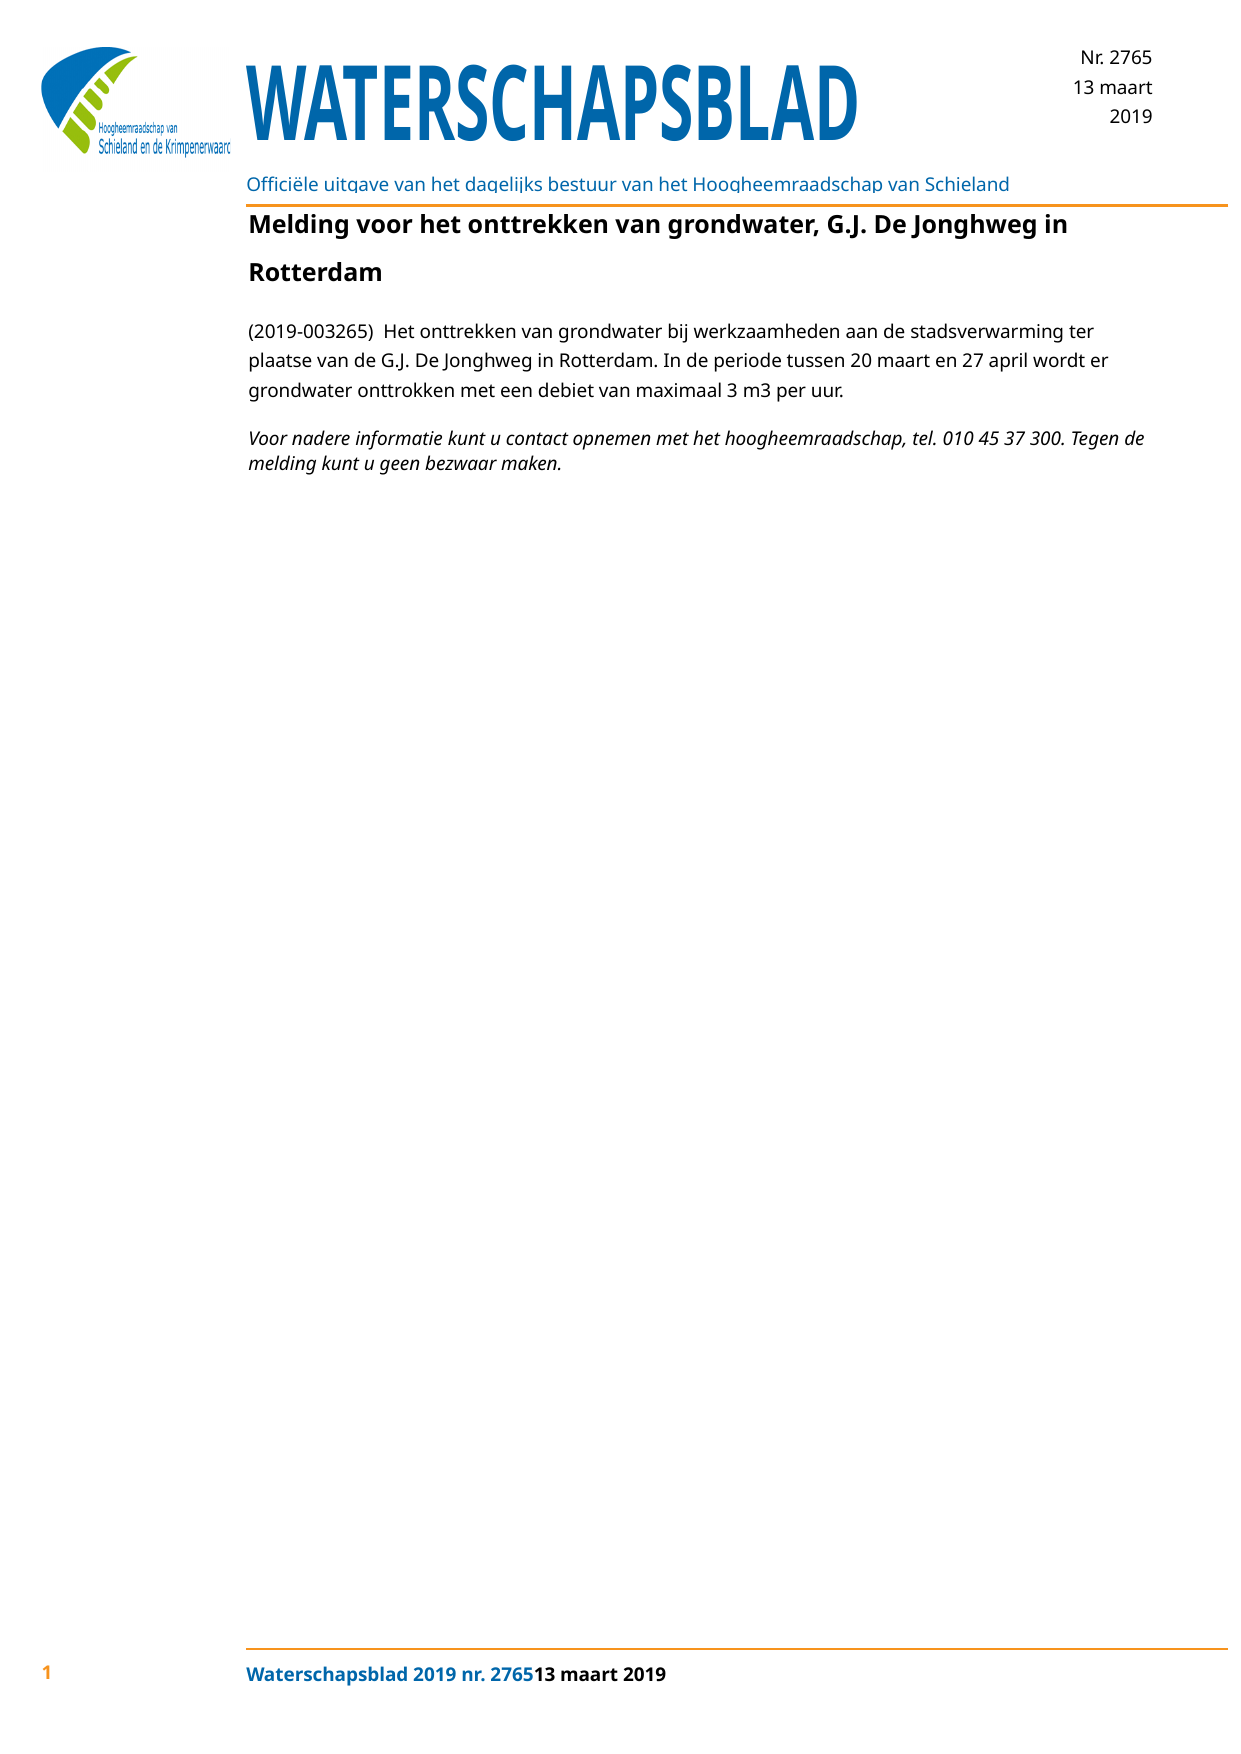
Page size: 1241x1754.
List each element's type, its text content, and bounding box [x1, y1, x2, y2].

text (2019-003265) Het onttrekken van grondwater bij werkzaamheden aan de stadsverwarming ter plaatse van de G.J. De Jonghweg in Rotterdam. In de periode tussen 20 maart en 27 april wordt er grondwater onttrokken met een debiet van maximaal 3 m3 per uur. [248, 318, 1152, 403]
picture [41, 47, 231, 172]
text Voor nadere informatie kunt u contact opnemen met het hoogheemraadschap, tel. 010 45 37 300. Tegen de melding kunt u geen bezwaar maken. [248, 425, 1152, 476]
text Melding voor het onttrekken van grondwater, G.J. De Jonghweg in Rotterdam [248, 207, 1152, 288]
